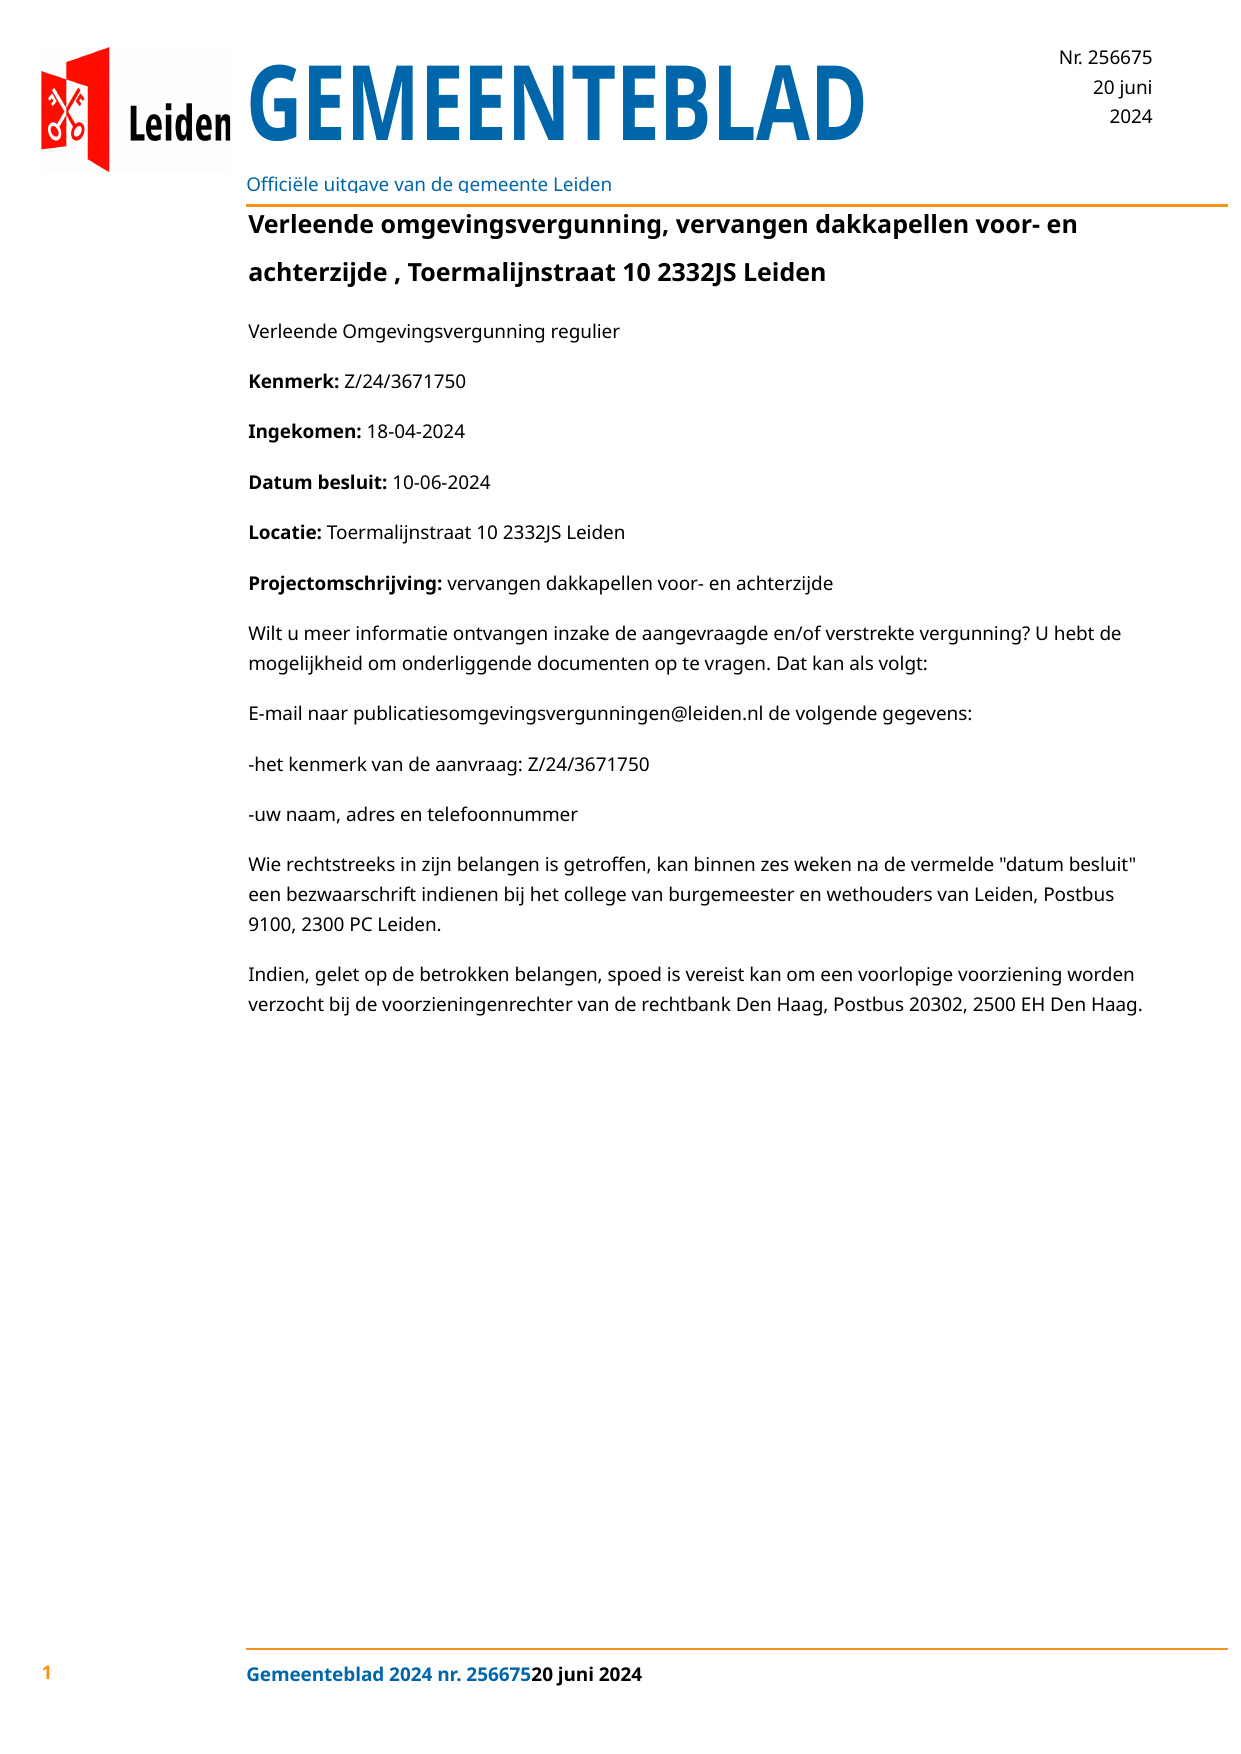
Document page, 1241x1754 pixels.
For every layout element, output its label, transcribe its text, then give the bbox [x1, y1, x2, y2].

text Wilt u meer informatie ontvangen inzake de aangevraagde en/of verstrekte vergunning? U hebt de mogelijkheid om onderliggende documenten op te vragen. Dat kan als volgt: [248, 620, 1152, 676]
text Verleende Omgevingsvergunning regulier [248, 318, 1152, 344]
text Ingekomen: 18-04-2024 [248, 419, 1152, 444]
text Datum besluit: 10-06-2024 [248, 469, 1152, 495]
text -uw naam, adres en telefoonnummer [248, 801, 1152, 827]
text Indien, gelet op de betrokken belangen, spoed is vereist kan om een voorlopige voorziening worden verzocht bij de voorzieningenrechter van de rechtbank Den Haag, Postbus 20302, 2500 EH Den Haag. [248, 961, 1152, 1017]
picture [41, 47, 231, 172]
text -het kenmerk van de aanvraag: Z/24/3671750 [248, 751, 1152, 777]
text Kenmerk: Z/24/3671750 [248, 368, 1152, 394]
text E-mail naar publicatiesomgevingsvergunningen@leiden.nl de volgende gegevens: [248, 700, 1152, 726]
text Verleende omgevingsvergunning, vervangen dakkapellen voor- en achterzijde , Toermalijnstraat 10 2332JS Leiden [248, 207, 1152, 288]
text Projectomschrijving: vervangen dakkapellen voor- en achterzijde [248, 570, 1152, 596]
text Wie rechtstreeks in zijn belangen is getroffen, kan binnen zes weken na de vermelde "datum besluit" een bezwaarschrift indienen bij het college van burgemeester en wethouders van Leiden, Postbus 9100, 2300 PC Leiden. [248, 852, 1152, 937]
text Locatie: Toermalijnstraat 10 2332JS Leiden [248, 519, 1152, 545]
